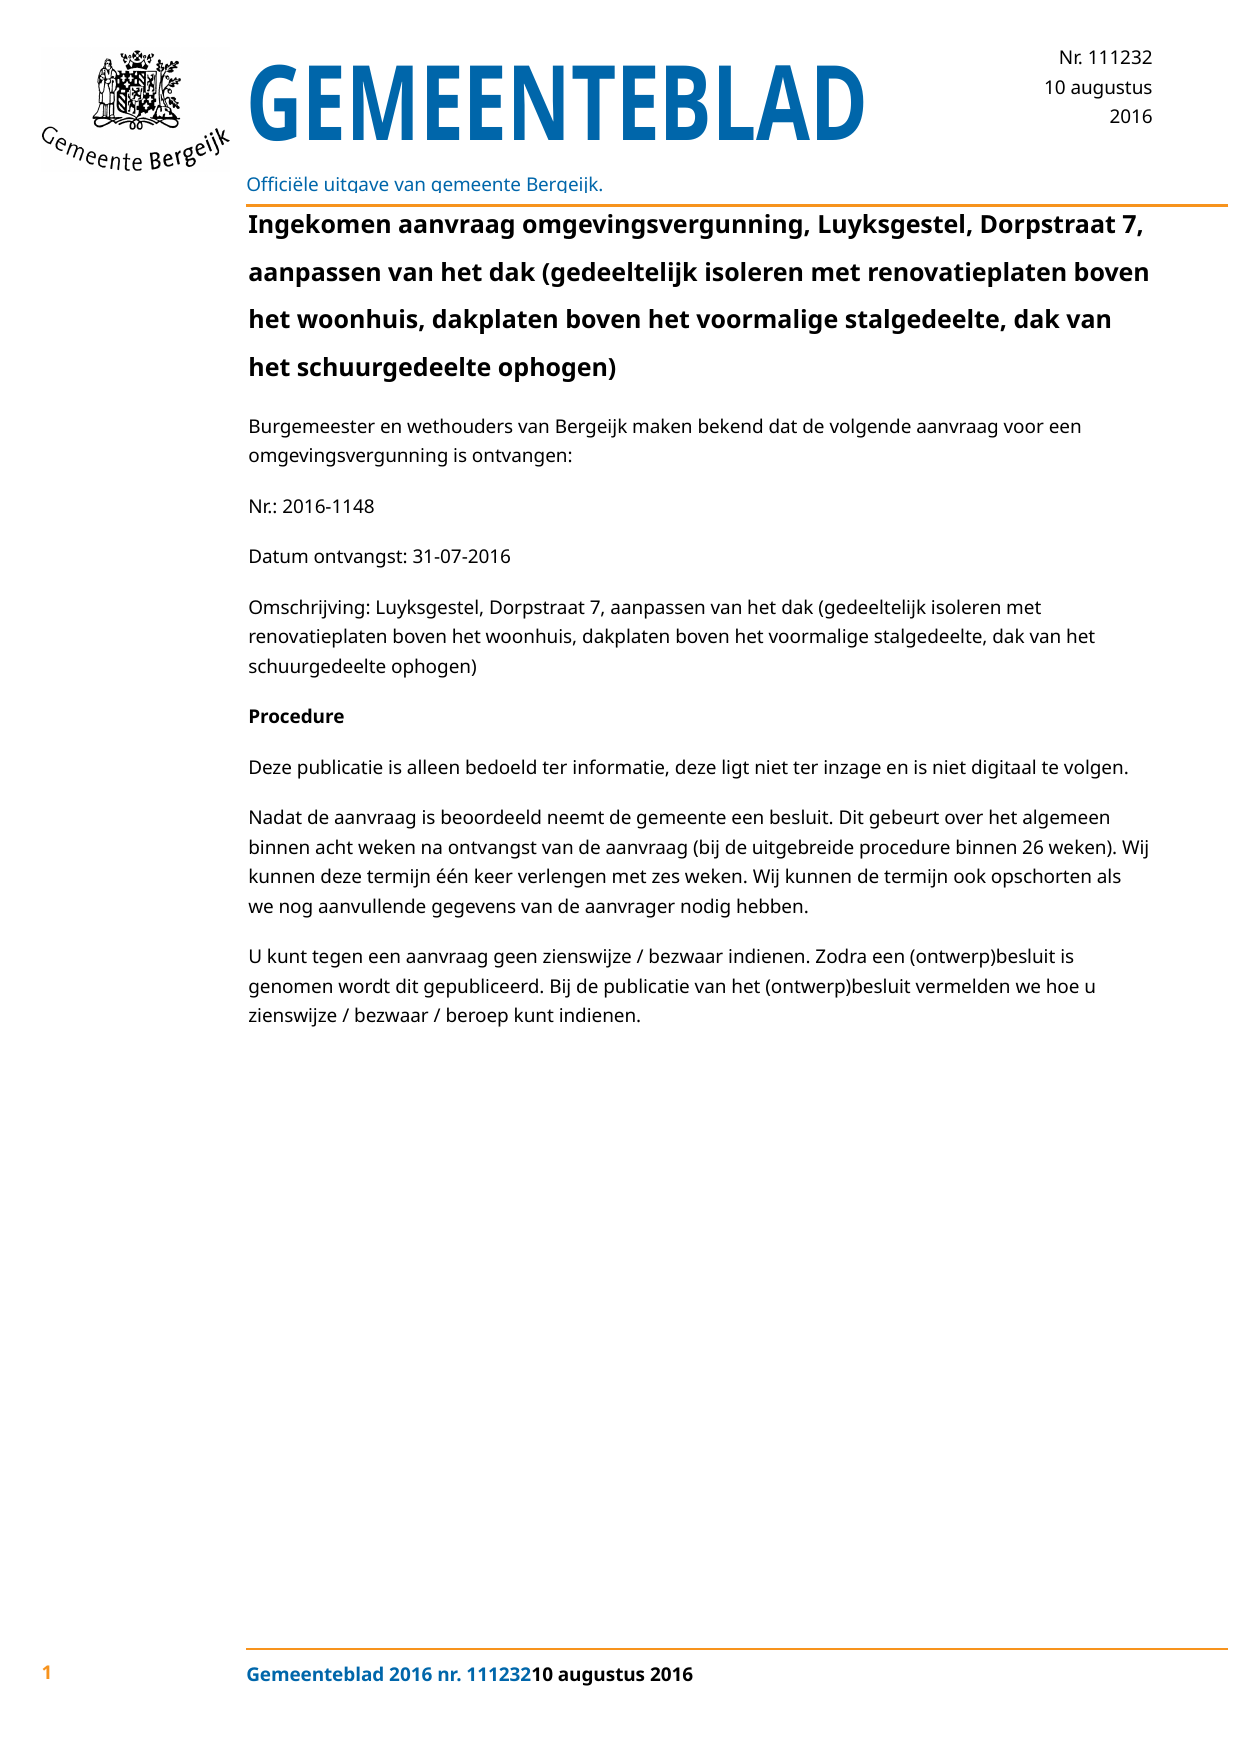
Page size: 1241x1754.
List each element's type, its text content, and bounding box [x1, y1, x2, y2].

text U kunt tegen een aanvraag geen zienswijze / bezwaar indienen. Zodra een (ontwerp)besluit is genomen wordt dit gepubliceerd. Bij de publicatie van het (ontwerp)besluit vermelden we hoe u zienswijze / bezwaar / beroep kunt indienen. [248, 943, 1152, 1028]
text Omschrijving: Luyksgestel, Dorpstraat 7, aanpassen van het dak (gedeeltelijk isoleren met renovatieplaten boven het woonhuis, dakplaten boven het voormalige stalgedeelte, dak van het schuurgedeelte ophogen) [248, 594, 1152, 679]
text Procedure [248, 703, 1152, 729]
text Nr.: 2016-1148 [248, 493, 1152, 519]
text Ingekomen aanvraag omgevingsvergunning, Luyksgestel, Dorpstraat 7, aanpassen van het dak (gedeeltelijk isoleren met renovatieplaten boven het woonhuis, dakplaten boven het voormalige stalgedeelte, dak van het schuurgedeelte ophogen) [248, 207, 1152, 384]
text Burgemeester en wethouders van Bergeijk maken bekend dat de volgende aanvraag voor een omgevingsvergunning is ontvangen: [248, 413, 1152, 468]
picture [41, 47, 231, 172]
text Datum ontvangst: 31-07-2016 [248, 543, 1152, 569]
text Deze publicatie is alleen bedoeld ter informatie, deze ligt niet ter inzage en is niet digitaal te volgen. [248, 754, 1152, 780]
text Nadat de aanvraag is beoordeeld neemt de gemeente een besluit. Dit gebeurt over het algemeen binnen acht weken na ontvangst van de aanvraag (bij de uitgebreide procedure binnen 26 weken). Wij kunnen deze termijn één keer verlengen met zes weken. Wij kunnen de termijn ook opschorten als we nog aanvullende gegevens van de aanvrager nodig hebben. [248, 804, 1152, 919]
